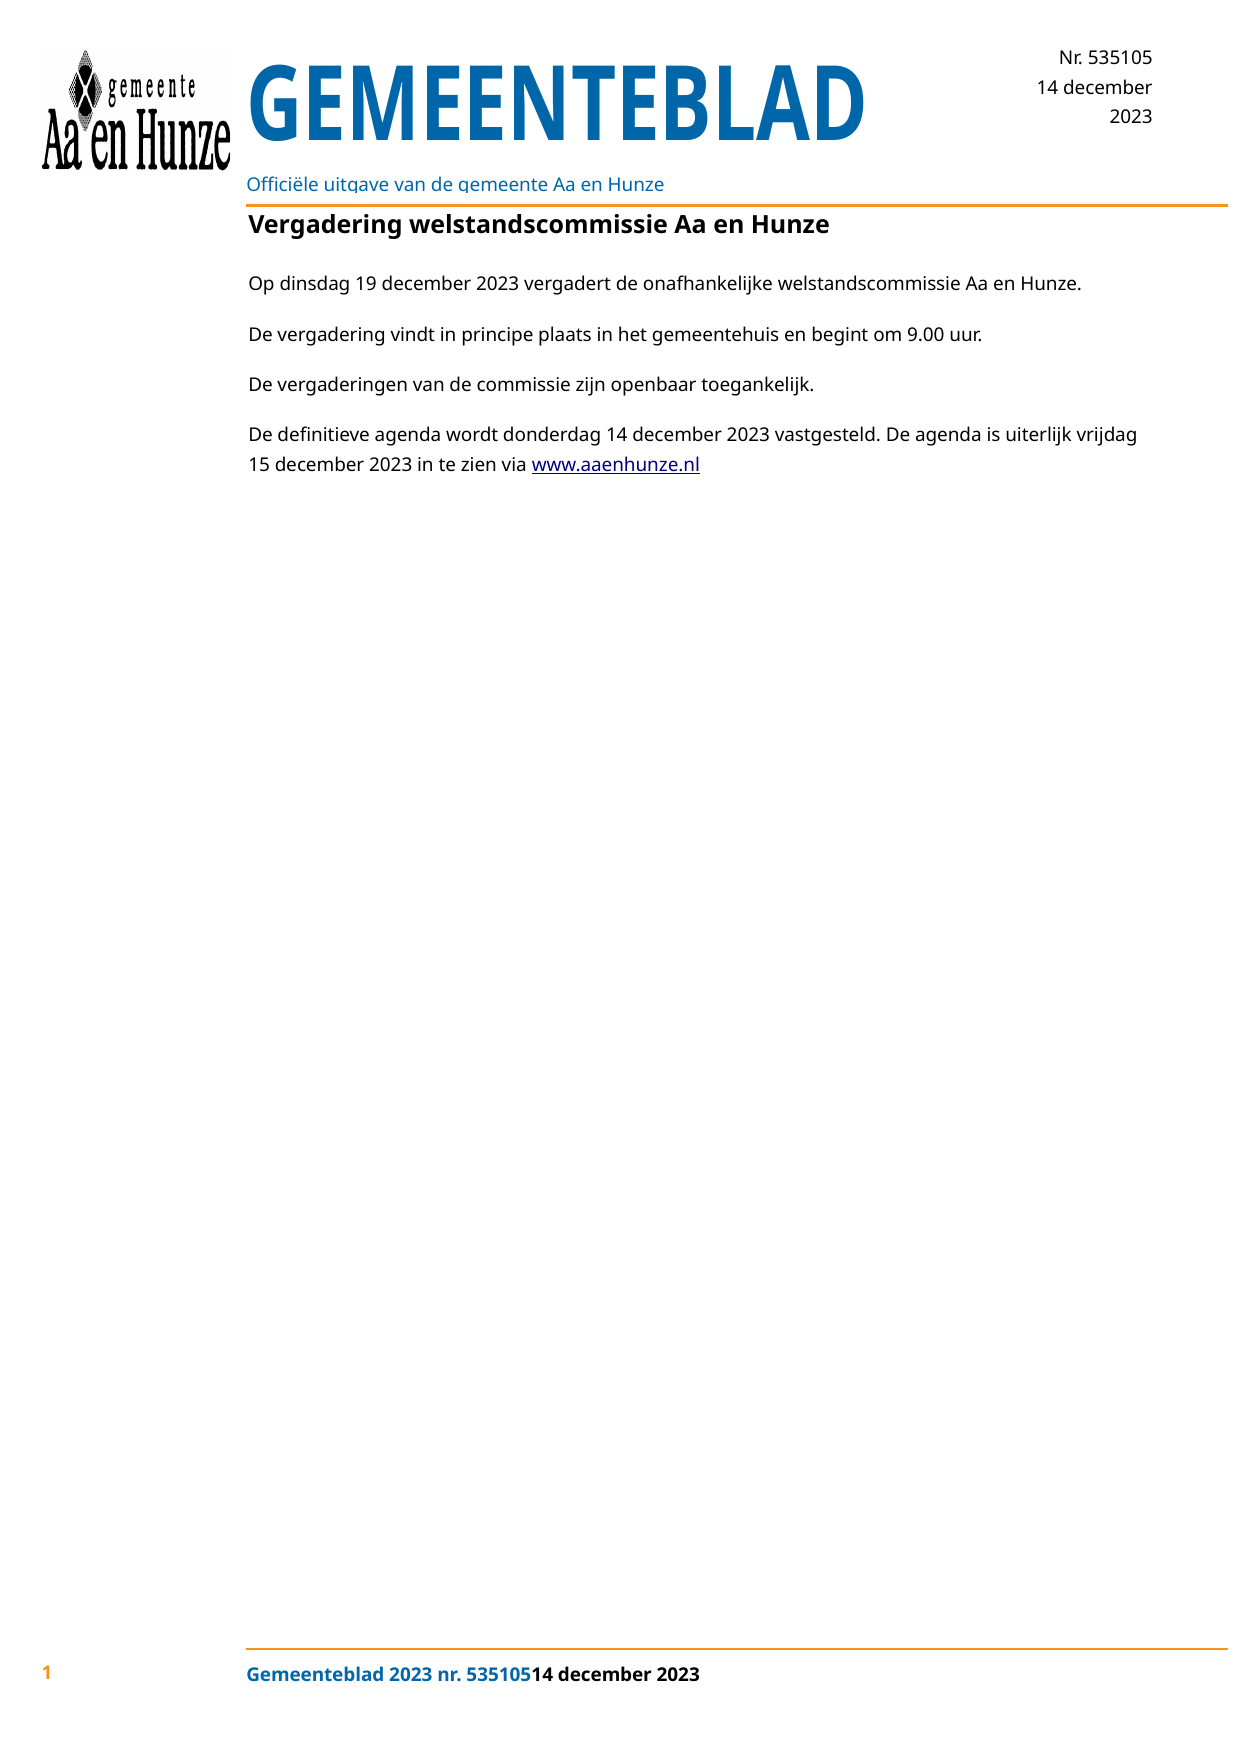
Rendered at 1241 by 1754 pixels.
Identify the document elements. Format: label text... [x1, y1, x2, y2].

text Vergadering welstandscommissie Aa en Hunze [248, 207, 1152, 241]
text De definitieve agenda wordt donderdag 14 december 2023 vastgesteld. De agenda is uiterlijk vrijdag 15 december 2023 in te zien via www.aaenhunze.nl [248, 422, 1152, 477]
text Op dinsdag 19 december 2023 vergadert de onafhankelijke welstandscommissie Aa en Hunze. [248, 270, 1152, 296]
picture [41, 47, 231, 172]
text De vergaderingen van de commissie zijn openbaar toegankelijk. [248, 371, 1152, 397]
text De vergadering vindt in principe plaats in het gemeentehuis en begint om 9.00 uur. [248, 321, 1152, 346]
